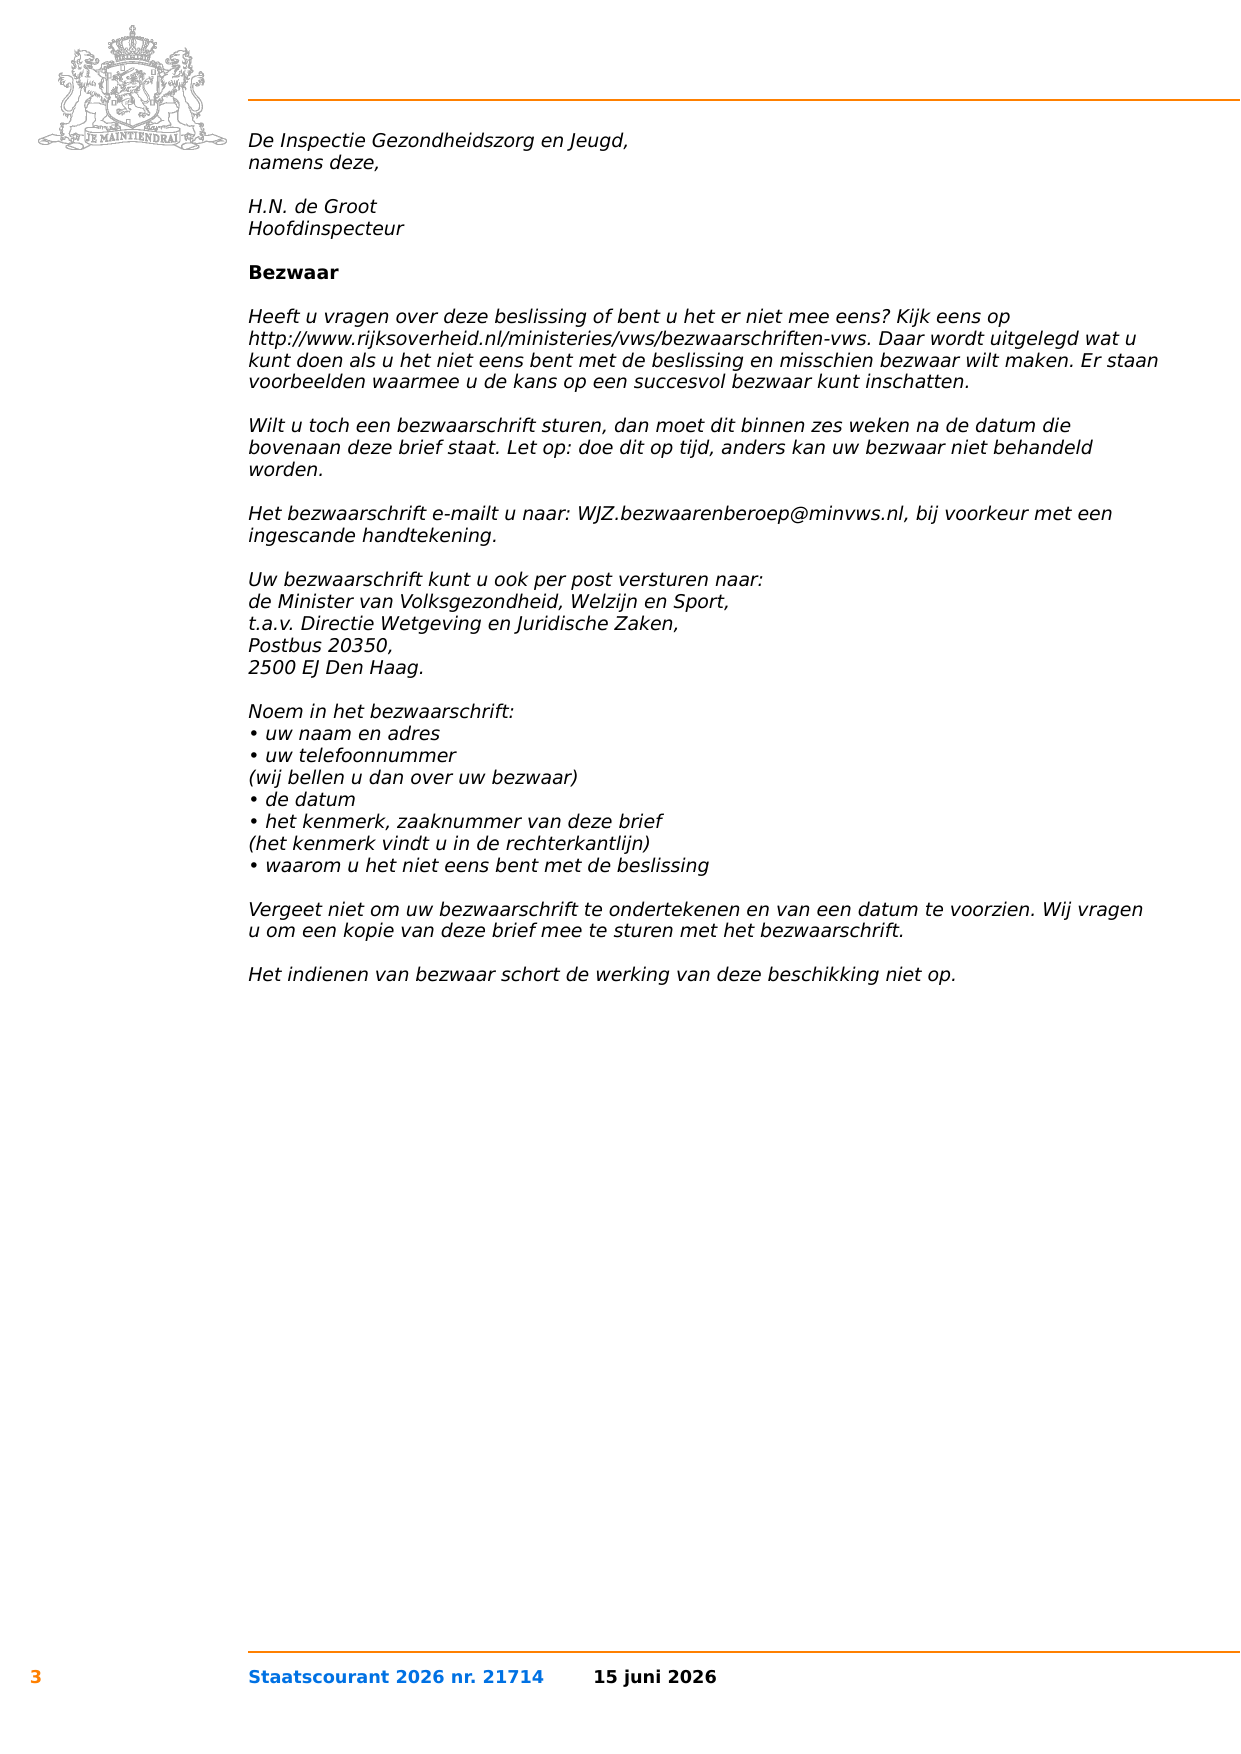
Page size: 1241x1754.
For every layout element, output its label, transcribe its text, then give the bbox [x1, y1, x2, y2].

text Heeft u vragen over deze beslissing of bent u het er niet mee eens? Kijk eens op http://www.rijksoverheid.nl/ministeries/vws/bezwaarschriften-vws. Daar wordt uitgelegd wat u kunt doen als u het niet eens bent met de beslissing en misschien bezwaar wilt maken. Er staan voorbeelden waarmee u de kans op een succesvol bezwaar kunt inschatten. [248, 306, 1163, 393]
text • waarom u het niet eens bent met de beslissing [248, 854, 1163, 877]
text • uw telefoonnummer [248, 745, 1163, 767]
text Postbus 20350, [248, 635, 1163, 657]
text De Inspectie Gezondheidszorg en Jeugd, namens deze, H.N. de Groot Hoofdinspecteur [248, 130, 1163, 240]
text 2500 EJ Den Haag. [248, 657, 1163, 679]
text Het bezwaarschrift e-mailt u naar: WJZ.bezwaarenberoep@minvws.nl, bij voorkeur met een ingescande handtekening. [248, 503, 1163, 547]
text • het kenmerk, zaaknummer van deze brief [248, 811, 1163, 833]
text • de datum [248, 789, 1163, 811]
text Wilt u toch een bezwaarschrift sturen, dan moet dit binnen zes weken na de datum die bovenaan deze brief staat. Let op: doe dit op tijd, anders kan uw bezwaar niet behandeld worden. [248, 415, 1163, 481]
text de Minister van Volksgezondheid, Welzijn en Sport, [248, 591, 1163, 613]
text Vergeet niet om uw bezwaarschrift te ondertekenen en van een datum te voorzien. Wij vragen u om een kopie van deze brief mee te sturen met het bezwaarschrift. [248, 898, 1163, 942]
text (wij bellen u dan over uw bezwaar) [248, 767, 1163, 789]
text (het kenmerk vindt u in de rechterkantlijn) [248, 833, 1163, 854]
picture [38, 25, 227, 150]
text • uw naam en adres [248, 723, 1163, 745]
text Het indienen van bezwaar schort de werking van deze beschikking niet op. [248, 964, 1163, 986]
text Noem in het bezwaarschrift: [248, 701, 1163, 723]
text t.a.v. Directie Wetgeving en Juridische Zaken, [248, 613, 1163, 635]
text Uw bezwaarschrift kunt u ook per post versturen naar: [248, 569, 1163, 591]
text Bezwaar [248, 262, 1163, 284]
